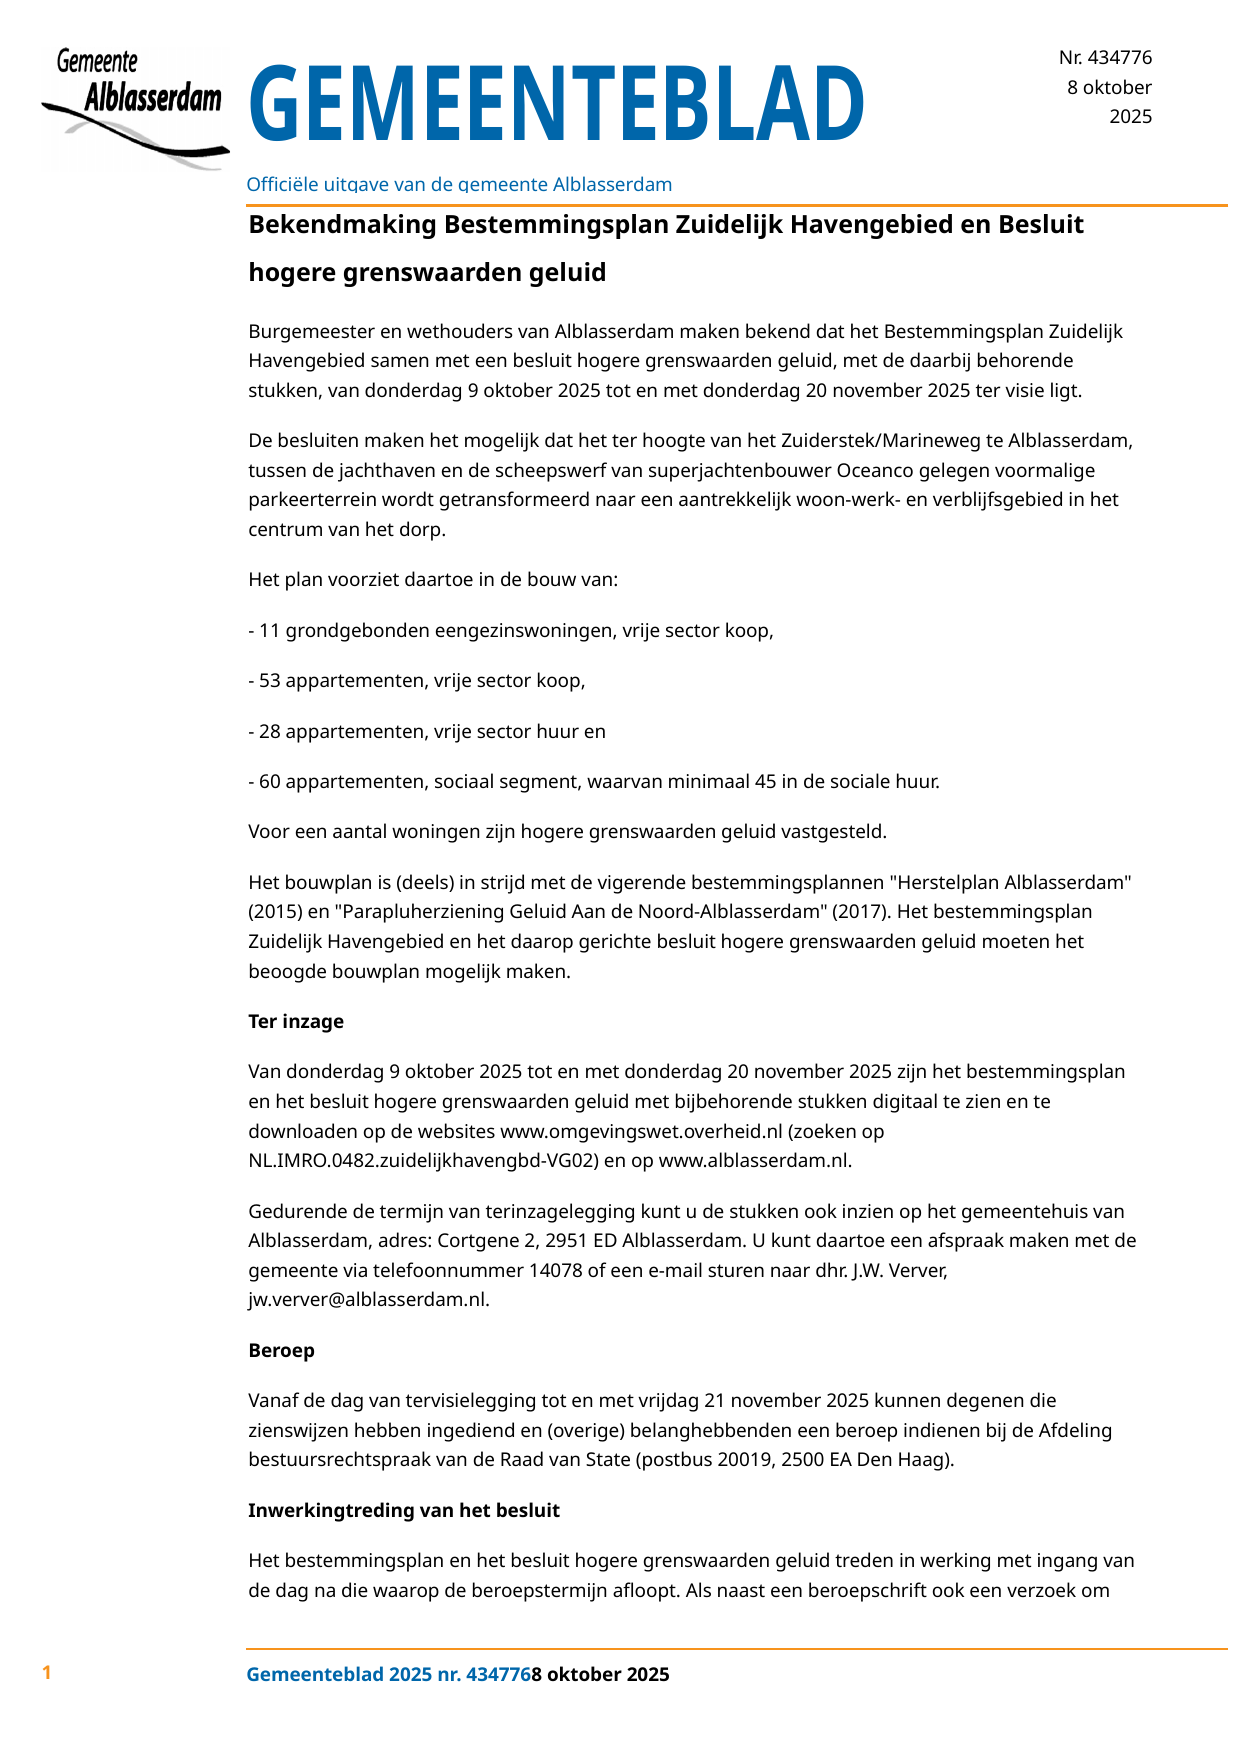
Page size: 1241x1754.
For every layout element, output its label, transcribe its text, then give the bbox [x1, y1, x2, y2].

picture [41, 47, 231, 172]
text Het bestemmingsplan en het besluit hogere grenswaarden geluid treden in werking met ingang van de dag na die waarop de beroepstermijn afloopt. Als naast een beroepschrift ook een verzoek om [248, 1547, 1152, 1603]
text Voor een aantal woningen zijn hogere grenswaarden geluid vastgesteld. [248, 819, 1152, 844]
text - 53 appartementen, vrije sector koop, [248, 667, 1152, 693]
text Gedurende de termijn van terinzagelegging kunt u de stukken ook inzien op het gemeentehuis van Alblasserdam, adres: Cortgene 2, 2951 ED Alblasserdam. U kunt daartoe een afspraak maken met de gemeente via telefoonnummer 14078 of een e-mail sturen naar dhr. J.W. Verver, jw.verver@alblasserdam.nl. [248, 1198, 1152, 1312]
text - 11 grondgebonden eengezinswoningen, vrije sector koop, [248, 617, 1152, 643]
text Beroep [248, 1337, 1152, 1363]
text De besluiten maken het mogelijk dat het ter hoogte van het Zuiderstek/Marineweg te Alblasserdam, tussen de jachthaven en de scheepswerf van superjachtenbouwer Oceanco gelegen voormalige parkeerterrein wordt getransformeerd naar een aantrekkelijk woon-werk- en verblijfsgebied in het centrum van het dorp. [248, 427, 1152, 542]
text Het plan voorziet daartoe in de bouw van: [248, 567, 1152, 592]
text Inwerkingtreding van het besluit [248, 1497, 1152, 1523]
text - 28 appartementen, vrije sector huur en [248, 718, 1152, 744]
text Het bouwplan is (deels) in strijd met de vigerende bestemmingsplannen "Herstelplan Alblasserdam" (2015) en "Parapluherziening Geluid Aan de Noord-Alblasserdam" (2017). Het bestemmingsplan Zuidelijk Havengebied en het daarop gerichte besluit hogere grenswaarden geluid moeten het beoogde bouwplan mogelijk maken. [248, 869, 1152, 984]
text Vanaf de dag van tervisielegging tot en met vrijdag 21 november 2025 kunnen degenen die zienswijzen hebben ingediend en (overige) belanghebbenden een beroep indienen bij de Afdeling bestuursrechtspraak van de Raad van State (postbus 20019, 2500 EA Den Haag). [248, 1387, 1152, 1472]
text Van donderdag 9 oktober 2025 tot en met donderdag 20 november 2025 zijn het bestemmingsplan en het besluit hogere grenswaarden geluid met bijbehorende stukken digitaal te zien en te downloaden op de websites www.omgevingswet.overheid.nl (zoeken op NL.IMRO.0482.zuidelijkhavengbd-VG02) en op www.alblasserdam.nl. [248, 1059, 1152, 1173]
text - 60 appartementen, sociaal segment, waarvan minimaal 45 in de sociale huur. [248, 768, 1152, 794]
text Bekendmaking Bestemmingsplan Zuidelijk Havengebied en Besluit hogere grenswaarden geluid [248, 207, 1152, 288]
text Ter inzage [248, 1008, 1152, 1034]
text Burgemeester en wethouders van Alblasserdam maken bekend dat het Bestemmingsplan Zuidelijk Havengebied samen met een besluit hogere grenswaarden geluid, met de daarbij behorende stukken, van donderdag 9 oktober 2025 tot en met donderdag 20 november 2025 ter visie ligt. [248, 318, 1152, 403]
